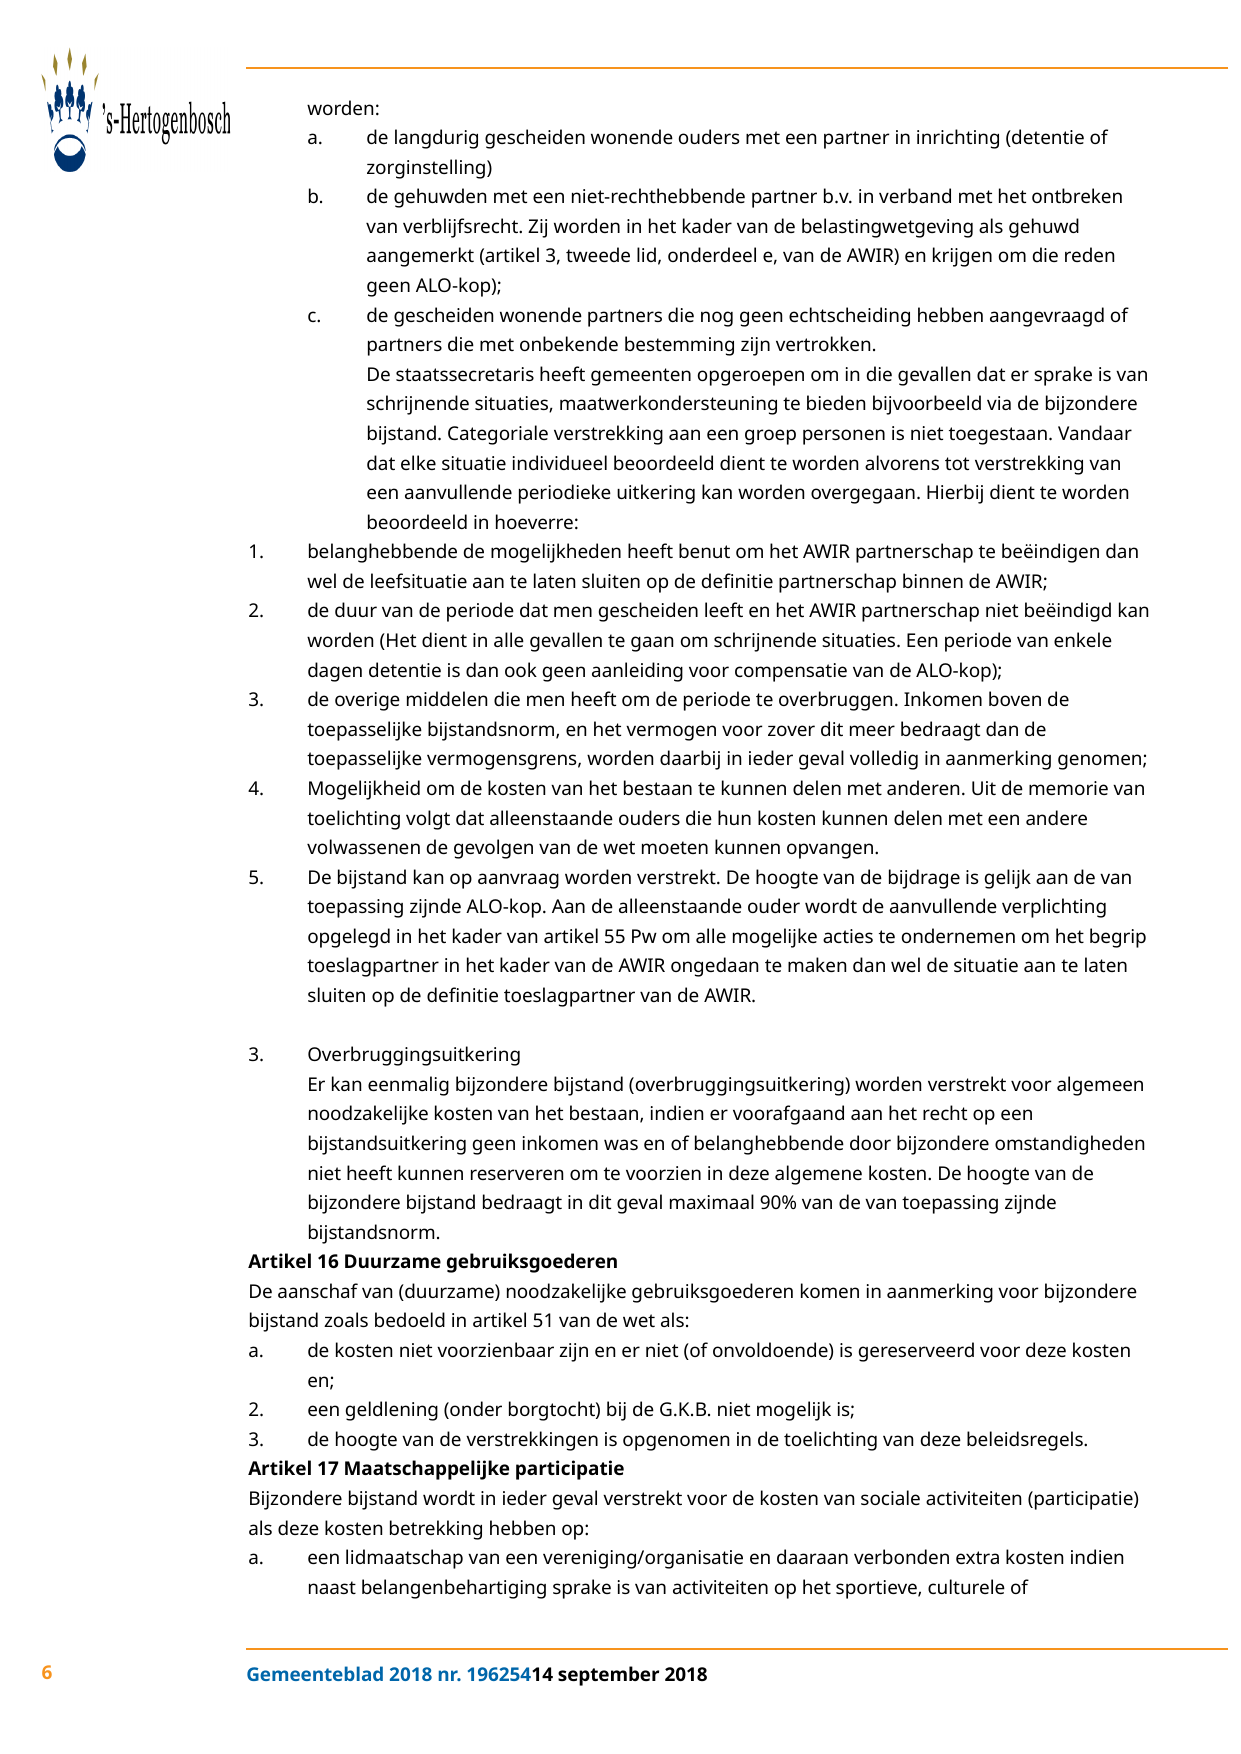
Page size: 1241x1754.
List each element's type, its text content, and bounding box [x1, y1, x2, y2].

list Mogelijkheid om de kosten van het bestaan te kunnen delen met anderen. Uit de memorie van toelichting volgt dat alleenstaande ouders die hun kosten kunnen delen met een andere volwassenen de gevolgen van de wet moeten kunnen opvangen. [248, 775, 1152, 860]
text Bijzondere bijstand wordt in ieder geval verstrekt voor de kosten van sociale activiteiten (participatie) als deze kosten betrekking hebben op: [248, 1485, 1152, 1541]
list worden: [248, 95, 1152, 121]
list Overbruggingsuitkering [248, 1041, 1152, 1067]
list de gehuwden met een niet-rechthebbende partner b.v. in verband met het ontbreken van verblijfsrecht. Zij worden in het kader van de belastingwetgeving als gehuwd aangemerkt (artikel 3, tweede lid, onderdeel e, van de AWIR) en krijgen om die reden geen ALO-kop); [307, 183, 1152, 298]
list de gescheiden wonende partners die nog geen echtscheiding hebben aangevraagd of partners die met onbekende bestemming zijn vertrokken. [307, 302, 1152, 357]
text De aanschaf van (duurzame) noodzakelijke gebruiksgoederen komen in aanmerking voor bijzondere bijstand zoals bedoeld in artikel 51 van de wet als: [248, 1278, 1152, 1333]
list een geldlening (onder borgtocht) bij de G.K.B. niet mogelijk is; [248, 1396, 1152, 1422]
list de hoogte van de verstrekkingen is opgenomen in de toelichting van deze beleidsregels. [248, 1426, 1152, 1452]
list de duur van de periode dat men gescheiden leeft en het AWIR partnerschap niet beëindigd kan worden (Het dient in alle gevallen te gaan om schrijnende situaties. Een periode van enkele dagen detentie is dan ook geen aanleiding voor compensatie van de ALO-kop); [248, 598, 1152, 683]
list de langdurig gescheiden wonende ouders met een partner in inrichting (detentie of zorginstelling) [307, 124, 1152, 180]
list de overige middelen die men heeft om de periode te overbruggen. Inkomen boven de toepasselijke bijstandsnorm, en het vermogen voor zover dit meer bedraagt dan de toepasselijke vermogensgrens, worden daarbij in ieder geval volledig in aanmerking genomen; [248, 686, 1152, 771]
list De staatssecretaris heeft gemeenten opgeroepen om in die gevallen dat er sprake is van schrijnende situaties, maatwerkondersteuning te bieden bijvoorbeeld via de bijzondere bijstand. Categoriale verstrekking aan een groep personen is niet toegestaan. Vandaar dat elke situatie individueel beoordeeld dient te worden alvorens tot verstrekking van een aanvullende periodieke uitkering kan worden overgegaan. Hierbij dient te worden beoordeeld in hoeverre: [307, 361, 1152, 535]
list De bijstand kan op aanvraag worden verstrekt. De hoogte van de bijdrage is gelijk aan de van toepassing zijnde ALO-kop. Aan de alleenstaande ouder wordt de aanvullende verplichting opgelegd in het kader van artikel 55 Pw om alle mogelijke acties te ondernemen om het begrip toeslagpartner in het kader van de AWIR ongedaan te maken dan wel de situatie aan te laten sluiten op de definitie toeslagpartner van de AWIR. [248, 864, 1152, 1008]
picture [41, 47, 231, 172]
list belanghebbende de mogelijkheden heeft benut om het AWIR partnerschap te beëindigen dan wel de leefsituatie aan te laten sluiten op de definitie partnerschap binnen de AWIR; [248, 538, 1152, 594]
text Artikel 16 Duurzame gebruiksgoederen [248, 1248, 1152, 1274]
list de kosten niet voorzienbaar zijn en er niet (of onvoldoende) is gereserveerd voor deze kosten en; [248, 1337, 1152, 1393]
list Er kan eenmalig bijzondere bijstand (overbruggingsuitkering) worden verstrekt voor algemeen noodzakelijke kosten van het bestaan, indien er voorafgaand aan het recht op een bijstandsuitkering geen inkomen was en of belanghebbende door bijzondere omstandigheden niet heeft kunnen reserveren om te voorzien in deze algemene kosten. De hoogte van de bijzondere bijstand bedraagt in dit geval maximaal 90% van de van toepassing zijnde bijstandsnorm. [248, 1071, 1152, 1245]
text Artikel 17 Maatschappelijke participatie [248, 1456, 1152, 1481]
list een lidmaatschap van een vereniging/organisatie en daaraan verbonden extra kosten indien naast belangenbehartiging sprake is van activiteiten op het sportieve, culturele of [248, 1544, 1152, 1600]
